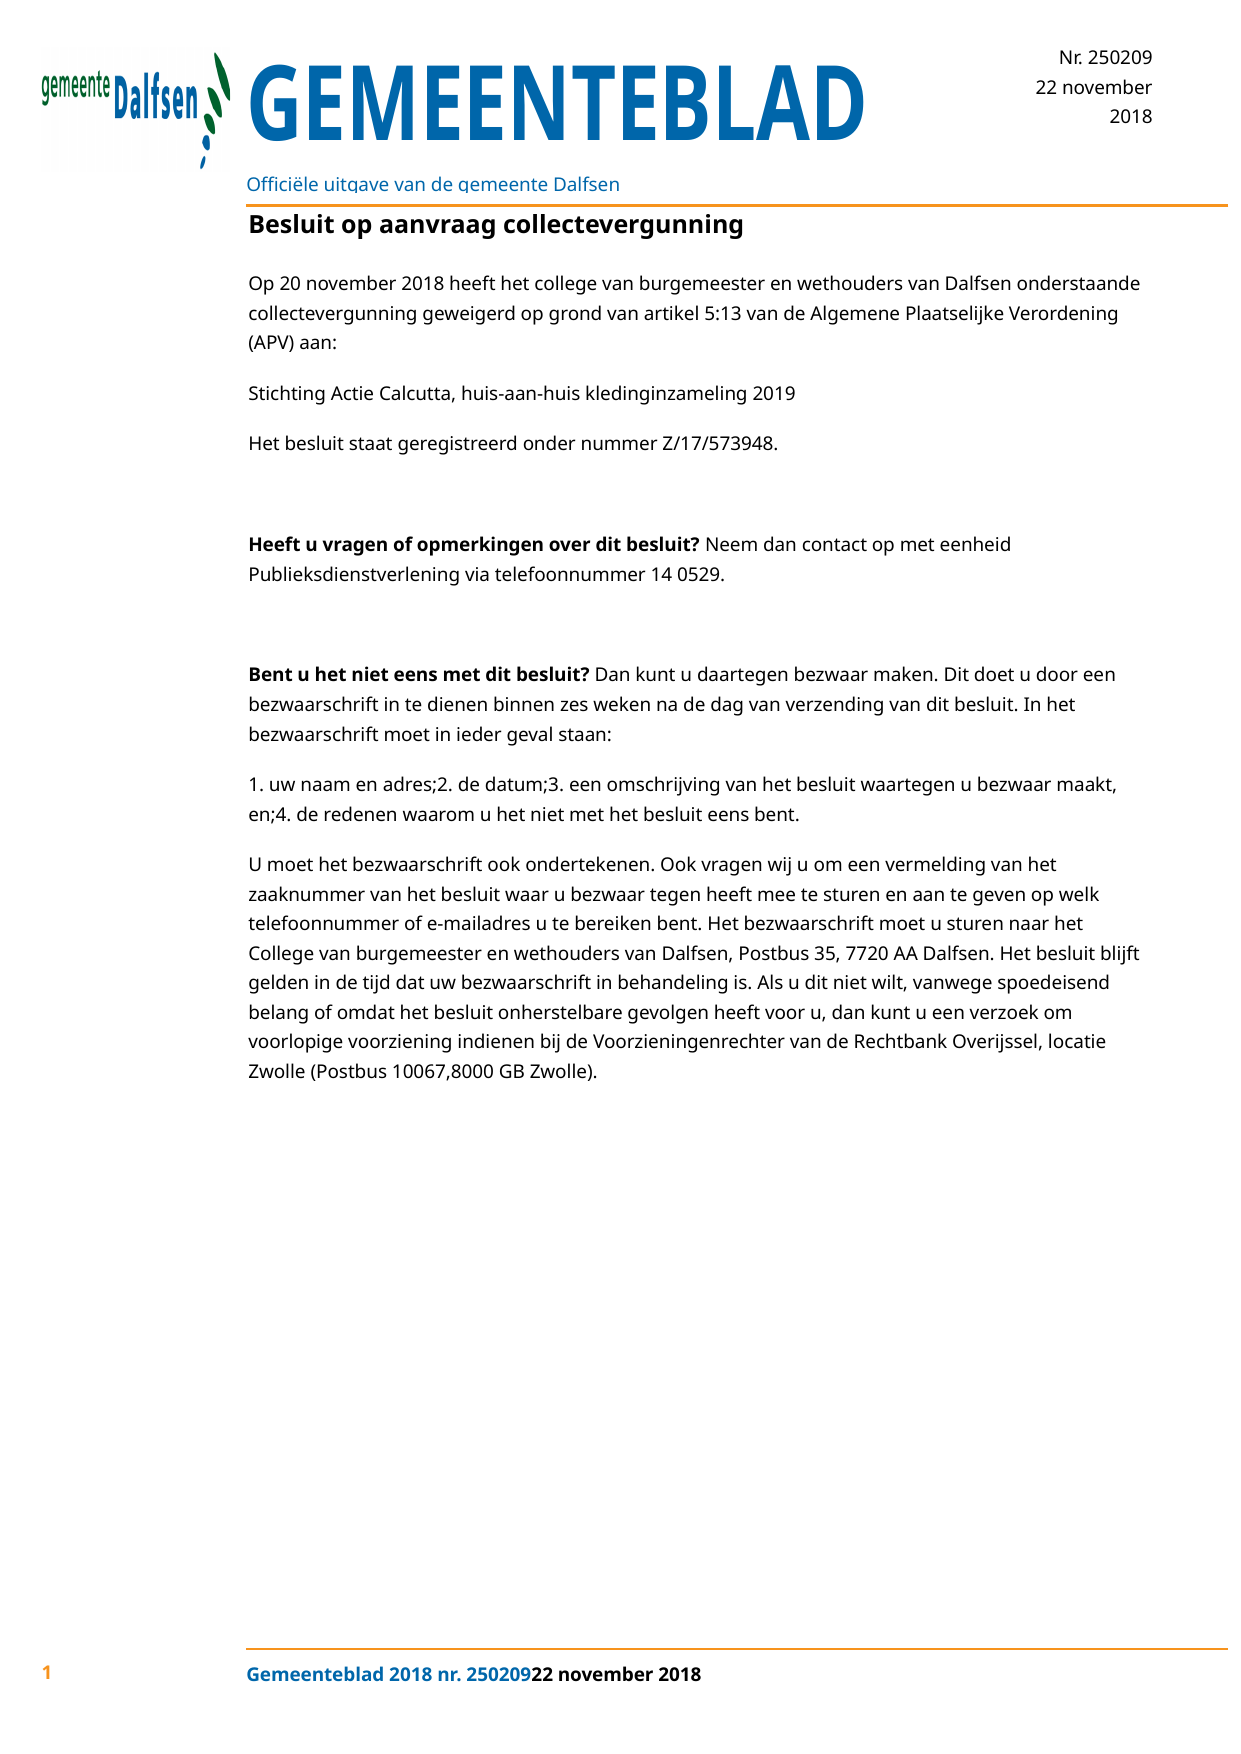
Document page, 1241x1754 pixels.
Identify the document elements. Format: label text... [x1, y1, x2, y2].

text Heeft u vragen of opmerkingen over dit besluit? Neem dan contact op met eenheid Publieksdienstverlening via telefoonnummer 14 0529. [248, 531, 1152, 586]
picture [41, 47, 231, 172]
text U moet het bezwaarschrift ook ondertekenen. Ook vragen wij u om een vermelding van het zaaknummer van het besluit waar u bezwaar tegen heeft mee te sturen en aan te geven op welk telefoonnummer of e-mailadres u te bereiken bent. Het bezwaarschrift moet u sturen naar het College van burgemeester en wethouders van Dalfsen, Postbus 35, 7720 AA Dalfsen. Het besluit blijft gelden in de tijd dat uw bezwaarschrift in behandeling is. Als u dit niet wilt, vanwege spoedeisend belang of omdat het besluit onherstelbare gevolgen heeft voor u, dan kunt u een verzoek om voorlopige voorziening indienen bij de Voorzieningenrechter van de Rechtbank Overijssel, locatie Zwolle (Postbus 10067,8000 GB Zwolle). [248, 851, 1152, 1084]
text 1. uw naam en adres;2. de datum;3. een omschrijving van het besluit waartegen u bezwaar maakt, en;4. de redenen waarom u het niet met het besluit eens bent. [248, 771, 1152, 826]
text Bent u het niet eens met dit besluit? Dan kunt u daartegen bezwaar maken. Dit doet u door een bezwaarschrift in te dienen binnen zes weken na de dag van verzending van dit besluit. In het bezwaarschrift moet in ieder geval staan: [248, 662, 1152, 746]
text Stichting Actie Calcutta, huis-aan-huis kledinginzameling 2019 [248, 380, 1152, 406]
text Besluit op aanvraag collectevergunning [248, 207, 1152, 241]
text Op 20 november 2018 heeft het college van burgemeester en wethouders van Dalfsen onderstaande collectevergunning geweigerd op grond van artikel 5:13 van de Algemene Plaatselijke Verordening (APV) aan: [248, 270, 1152, 355]
text Het besluit staat geregistreerd onder nummer Z/17/573948. [248, 430, 1152, 456]
